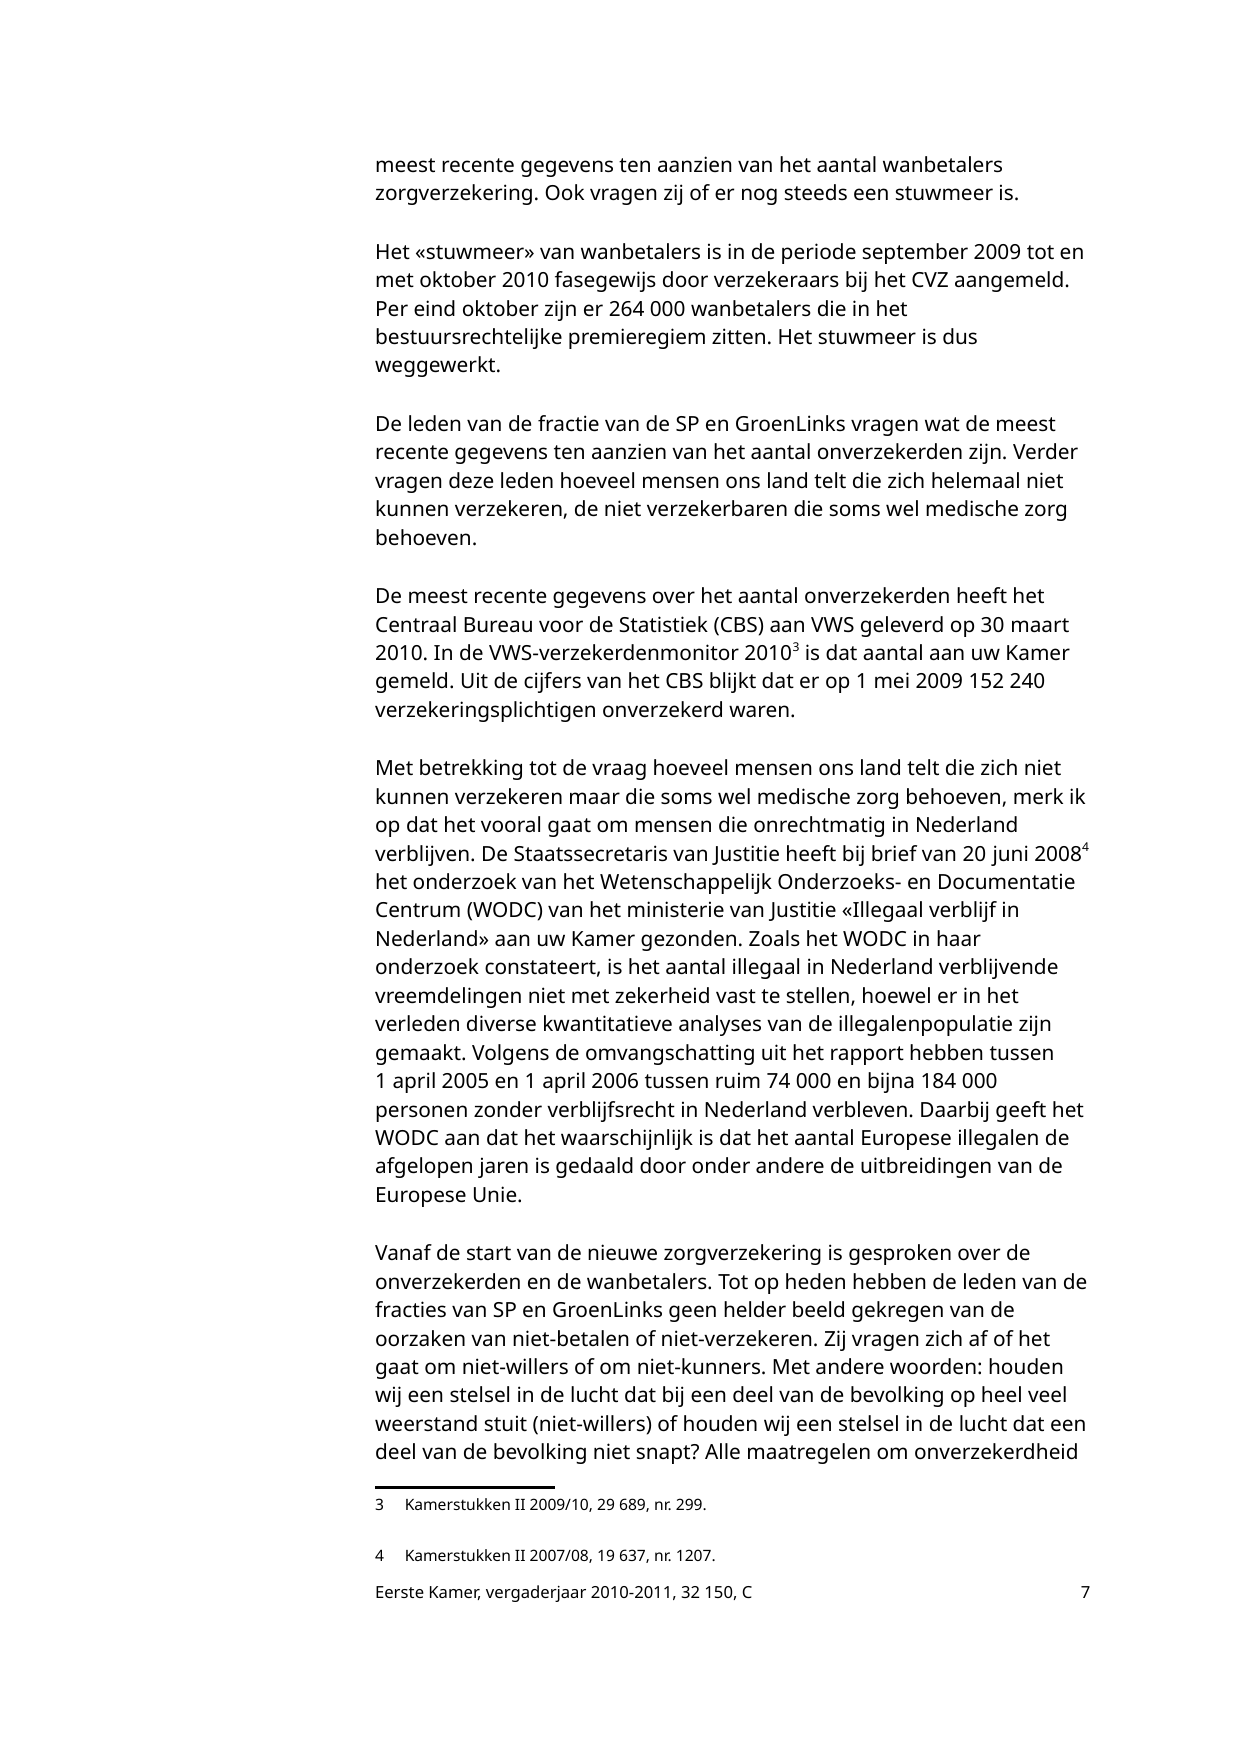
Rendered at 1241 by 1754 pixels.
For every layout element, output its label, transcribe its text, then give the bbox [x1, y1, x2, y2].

text Het «stuwmeer» van wanbetalers is in de periode september 2009 tot en met oktober 2010 fasegewijs door verzekeraars bij het CVZ aangemeld. Per eind oktober zijn er 264 000 wanbetalers die in het bestuursrechtelijke premieregiem zitten. Het stuwmeer is dus weggewerkt. [375, 237, 1090, 379]
text De leden van de fractie van de SP en GroenLinks vragen wat de meest recente gegevens ten aanzien van het aantal onverzekerden zijn. Verder vragen deze leden hoeveel mensen ons land telt die zich helemaal niet kunnen verzekeren, de niet verzekerbaren die soms wel medische zorg behoeven. [375, 409, 1090, 551]
text meest recente gegevens ten aanzien van het aantal wanbetalers zorgverzekering. Ook vragen zij of er nog steeds een stuwmeer is. [375, 150, 1090, 207]
text Kamerstukken II 2007/08, 19 637, nr. 1207. [375, 1538, 1090, 1566]
text Kamerstukken II 2009/10, 29 689, nr. 299. [375, 1479, 1090, 1508]
text Vanaf de start van de nieuwe zorgverzekering is gesproken over de onverzekerden en de wanbetalers. Tot op heden hebben de leden van de fracties van SP en GroenLinks geen helder beeld gekregen van de oorzaken van niet-betalen of niet-verzekeren. Zij vragen zich af of het gaat om niet-willers of om niet-kunners. Met andere woorden: houden wij een stelsel in de lucht dat bij een deel van de bevolking op heel veel weerstand stuit (niet-willers) of houden wij een stelsel in de lucht dat een deel van de bevolking niet snapt? Alle maatregelen om onverzekerdheid [375, 1238, 1090, 1466]
text Met betrekking tot de vraag hoeveel mensen ons land telt die zich niet kunnen verzekeren maar die soms wel medische zorg behoeven, merk ik op dat het vooral gaat om mensen die onrechtmatig in Nederland verblijven. De Staatssecretaris van Justitie heeft bij brief van 20 juni 2008 het onderzoek van het Wetenschappelijk Onderzoeks- en Documentatie Centrum (WODC) van het ministerie van Justitie «Illegaal verblijf in Nederland» aan uw Kamer gezonden. Zoals het WODC in haar onderzoek constateert, is het aantal illegaal in Nederland verblijvende vreemdelingen niet met zekerheid vast te stellen, hoewel er in het verleden diverse kwantitatieve analyses van de illegalenpopulatie zijn gemaakt. Volgens de omvangschatting uit het rapport hebben tussen 1 april 2005 en 1 april 2006 tussen ruim 74 000 en bijna 184 000 personen zonder verblijfsrecht in Nederland verbleven. Daarbij geeft het WODC aan dat het waarschijnlijk is dat het aantal Europese illegalen de afgelopen jaren is gedaald door onder andere de uitbreidingen van de Europese Unie. [375, 753, 1090, 1208]
text De meest recente gegevens over het aantal onverzekerden heeft het Centraal Bureau voor de Statistiek (CBS) aan VWS geleverd op 30 maart 2010. In de VWS-verzekerdenmonitor 2010 is dat aantal aan uw Kamer gemeld. Uit de cijfers van het CBS blijkt dat er op 1 mei 2009 152 240 verzekeringsplichtigen onverzekerd waren. [375, 581, 1090, 723]
